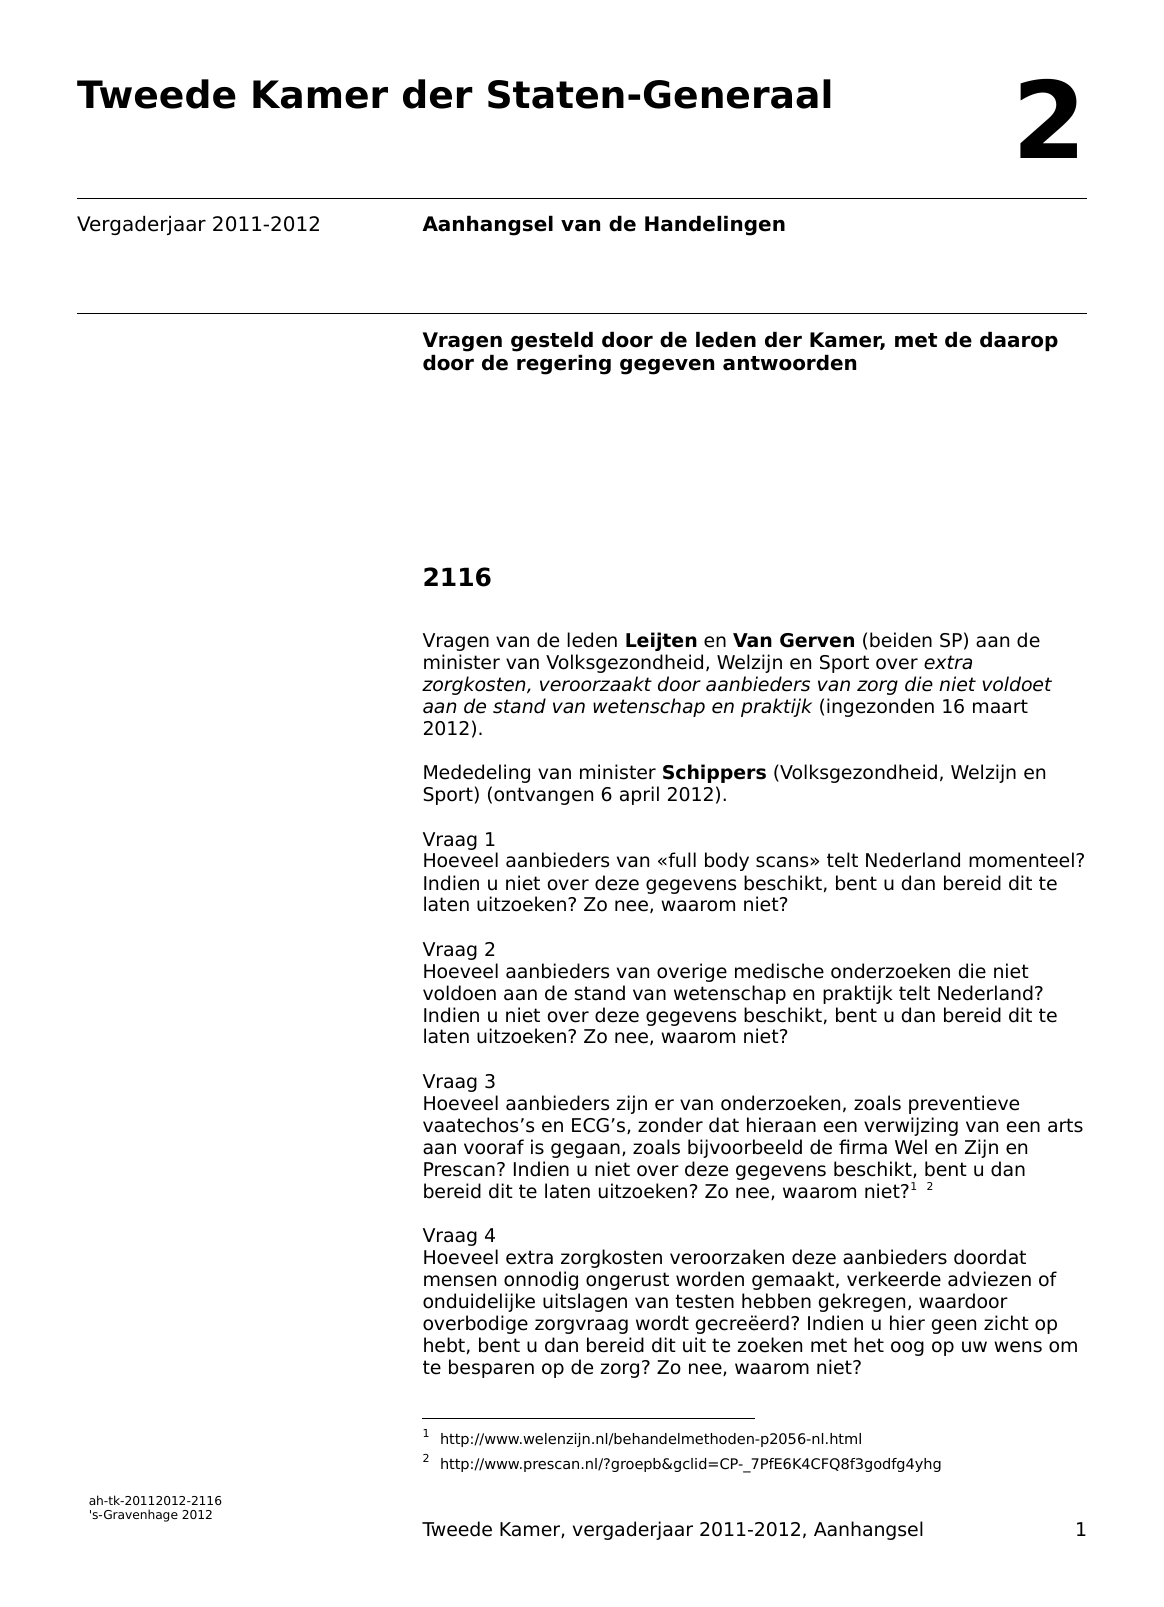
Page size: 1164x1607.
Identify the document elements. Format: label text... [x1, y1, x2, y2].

text Mededeling van minister Schippers (Volksgezondheid, Welzijn en Sport) (ontvangen 6 april 2012). [422, 762, 1087, 806]
text ah-tk-20112012-2116 [88, 1494, 323, 1508]
text http://www.prescan.nl/?groepb&gclid=CP-_7PfE6K4CFQ8f3godfg4yhg [422, 1452, 1087, 1474]
text Hoeveel aanbieders van overige medische onderzoeken die niet voldoen aan de stand van wetenschap en praktijk telt Nederland? Indien u niet over deze gegevens beschikt, bent u dan bereid dit te laten uitzoeken? Zo nee, waarom niet? [422, 961, 1087, 1048]
table_cell Vragen gesteld door de leden der Kamer, met de daarop door de regering gegeven antwoorden [422, 314, 1087, 375]
table_cell Aanhangsel van de Handelingen [422, 199, 1087, 313]
text Vraag 2 [422, 938, 1087, 961]
text Hoeveel extra zorgkosten veroorzaken deze aanbieders doordat mensen onnodig ongerust worden gemaakt, verkeerde adviezen of onduidelijke uitslagen van testen hebben gekregen, waardoor overbodige zorgvraag wordt gecreëerd? Indien u hier geen zicht op hebt, bent u dan bereid dit uit te zoeken met het oog op uw wens om te besparen op de zorg? Zo nee, waarom niet? [422, 1247, 1087, 1378]
table_header Tweede Kamer der Staten-Generaal [77, 59, 886, 198]
table_cell Vergaderjaar 2011-2012 [77, 199, 422, 313]
text 2116 [422, 563, 1087, 592]
text Hoeveel aanbieders van «full body scans» telt Nederland momenteel? Indien u niet over deze gegevens beschikt, bent u dan bereid dit te laten uitzoeken? Zo nee, waarom niet? [422, 850, 1087, 916]
text 's-Gravenhage 2012 [88, 1508, 323, 1522]
text Vraag 1 [422, 828, 1087, 850]
text Hoeveel aanbieders zijn er van onderzoeken, zoals preventieve vaatechos’s en ECG’s, zonder dat hieraan een verwijzing van een arts aan vooraf is gegaan, zoals bijvoorbeeld de firma Wel en Zijn en Prescan? Indien u niet over deze gegevens beschikt, bent u dan bereid dit te laten uitzoeken? Zo nee, waarom niet? [422, 1093, 1087, 1202]
text http://www.welenzijn.nl/behandelmethoden-p2056-nl.html [422, 1427, 1087, 1449]
table_cell [77, 314, 422, 375]
text Vraag 4 [422, 1225, 1087, 1247]
text Vraag 3 [422, 1071, 1087, 1093]
table_header 2 [886, 59, 1087, 198]
text Vragen van de leden Leijten en Van Gerven (beiden SP) aan de minister van Volksgezondheid, Welzijn en Sport over extra zorgkosten, veroorzaakt door aanbieders van zorg die niet voldoet aan de stand van wetenschap en praktijk (ingezonden 16 maart 2012). [422, 630, 1087, 740]
